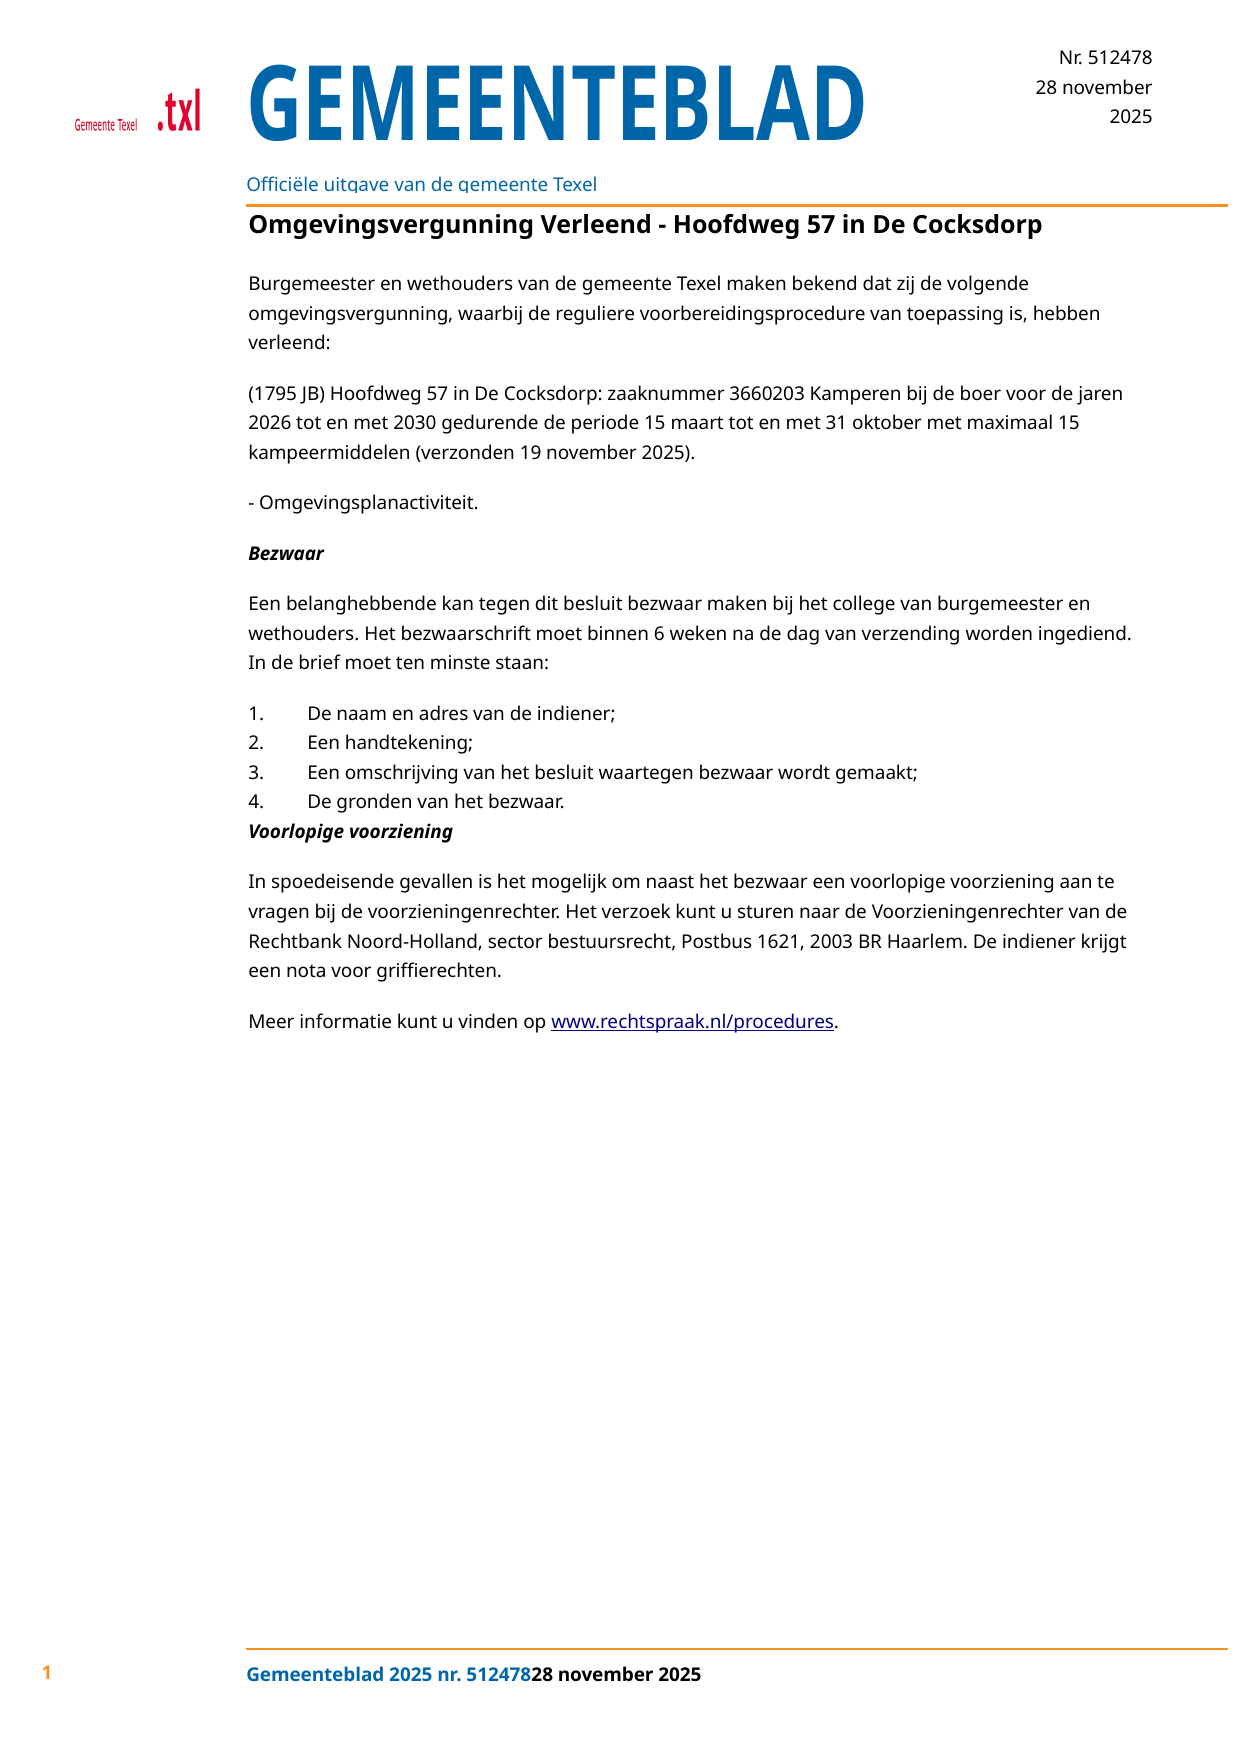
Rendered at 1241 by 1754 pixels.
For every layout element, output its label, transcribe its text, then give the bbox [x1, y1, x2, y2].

list De gronden van het bezwaar. [248, 789, 1152, 814]
text Voorlopige voorziening [248, 818, 1152, 844]
text Bezwaar [248, 540, 1152, 566]
list De naam en adres van de indiener; [248, 700, 1152, 726]
text - Omgevingsplanactiviteit. [248, 489, 1152, 515]
text In spoedeisende gevallen is het mogelijk om naast het bezwaar een voorlopige voorziening aan te vragen bij de voorzieningenrechter. Het verzoek kunt u sturen naar de Voorzieningenrechter van de Rechtbank Noord-Holland, sector bestuursrecht, Postbus 1621, 2003 BR Haarlem. De indiener krijgt een nota voor griffierechten. [248, 869, 1152, 983]
text Een belanghebbende kan tegen dit besluit bezwaar maken bij het college van burgemeester en wethouders. Het bezwaarschrift moet binnen 6 weken na de dag van verzending worden ingediend. In de brief moet ten minste staan: [248, 590, 1152, 675]
text Meer informatie kunt u vinden op www.rechtspraak.nl/procedures. [248, 1008, 1152, 1033]
text Burgemeester en wethouders van de gemeente Texel maken bekend dat zij de volgende omgevingsvergunning, waarbij de reguliere voorbereidingsprocedure van toepassing is, hebben verleend: [248, 270, 1152, 355]
picture [41, 47, 231, 172]
text (1795 JB) Hoofdweg 57 in De Cocksdorp: zaaknummer 3660203 Kamperen bij de boer voor de jaren 2026 tot en met 2030 gedurende de periode 15 maart tot en met 31 oktober met maximaal 15 kampeermiddelen (verzonden 19 november 2025). [248, 380, 1152, 465]
list Een handtekening; [248, 729, 1152, 755]
text Omgevingsvergunning Verleend - Hoofdweg 57 in De Cocksdorp [248, 207, 1152, 241]
list Een omschrijving van het besluit waartegen bezwaar wordt gemaakt; [248, 759, 1152, 785]
